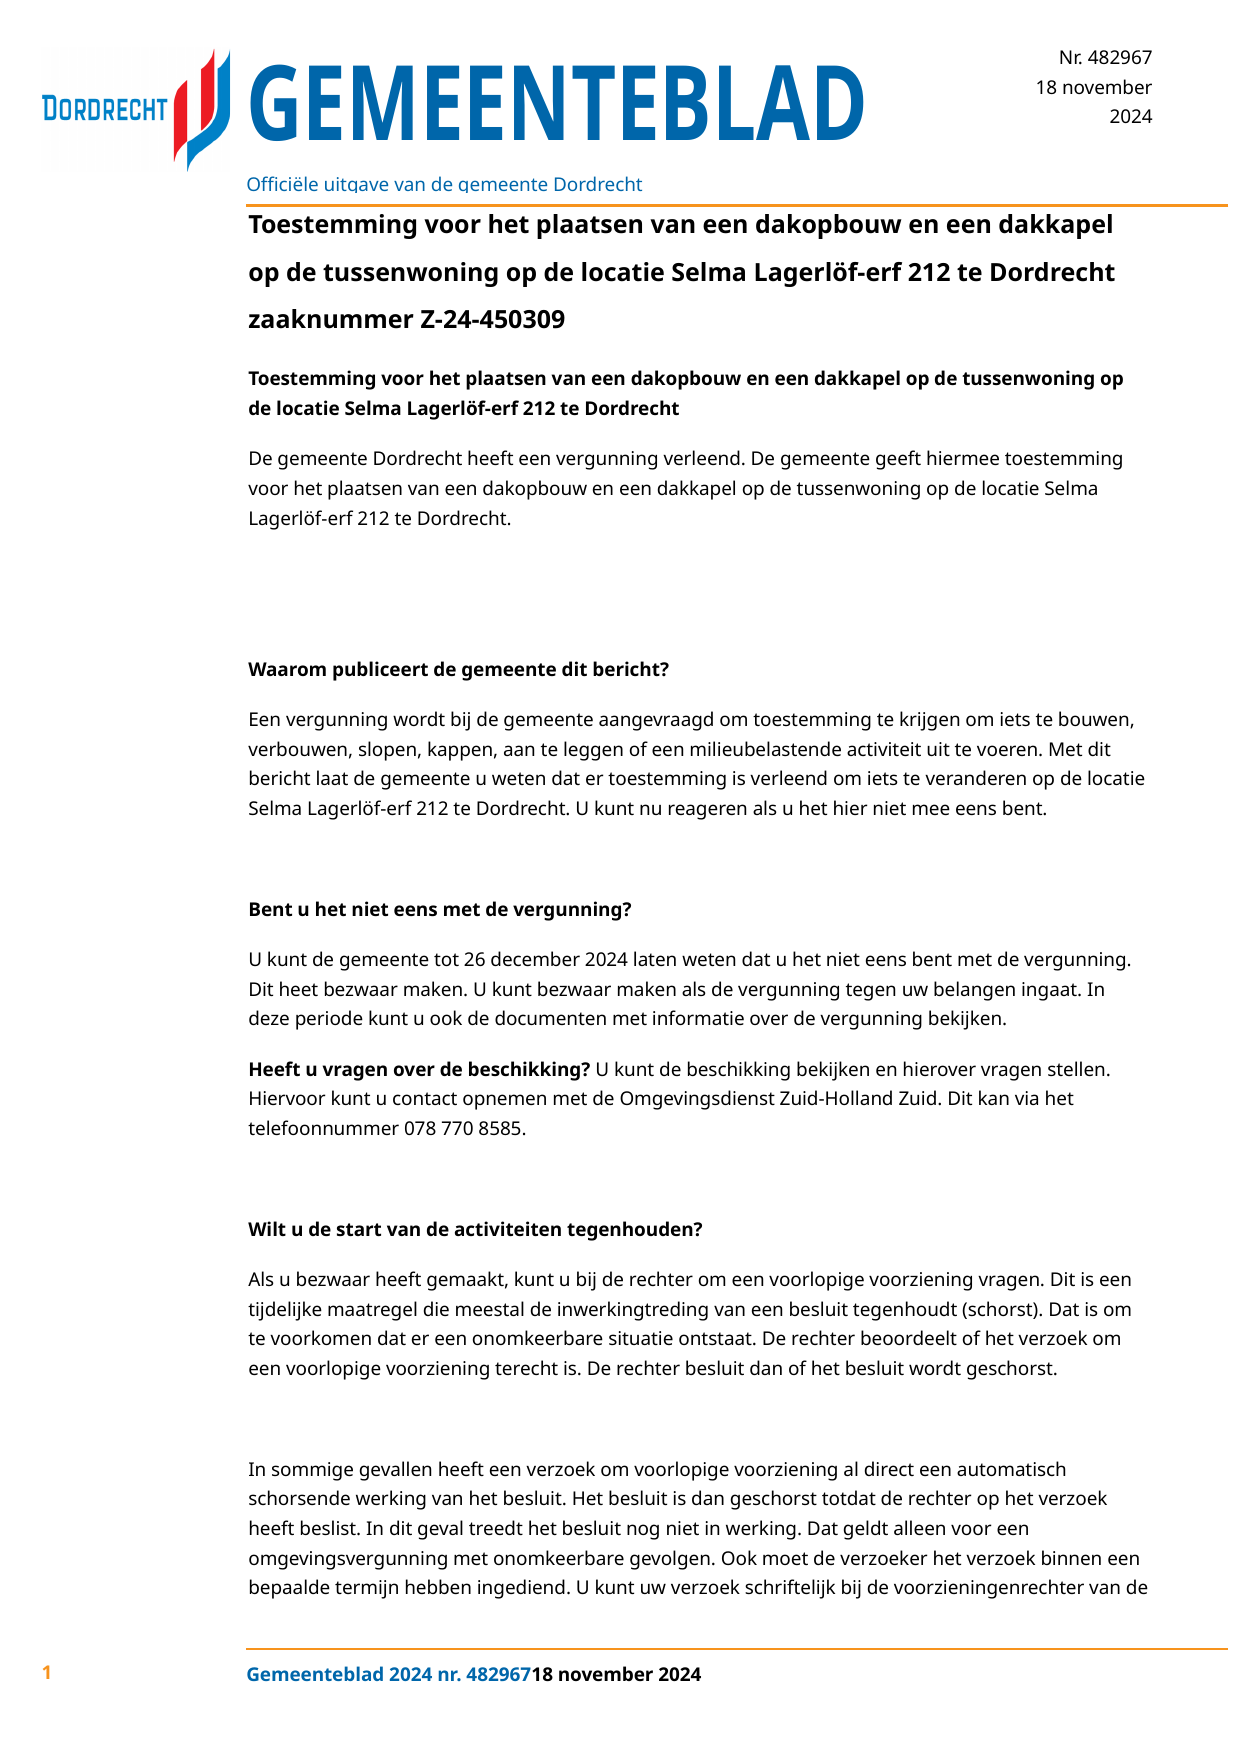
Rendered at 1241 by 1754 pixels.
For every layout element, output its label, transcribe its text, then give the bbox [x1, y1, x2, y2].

text In sommige gevallen heeft een verzoek om voorlopige voorziening al direct een automatisch schorsende werking van het besluit. Het besluit is dan geschorst totdat de rechter op het verzoek heeft beslist. In dit geval treedt het besluit nog niet in werking. Dat geldt alleen voor een omgevingsvergunning met onomkeerbare gevolgen. Ook moet de verzoeker het verzoek binnen een bepaalde termijn hebben ingediend. U kunt uw verzoek schriftelijk bij de voorzieningenrechter van de [248, 1456, 1152, 1600]
text Toestemming voor het plaatsen van een dakopbouw en een dakkapel op de tussenwoning op de locatie Selma Lagerlöf-erf 212 te Dordrecht zaaknummer Z-24-450309 [248, 207, 1152, 336]
text Als u bezwaar heeft gemaakt, kunt u bij de rechter om een voorlopige voorziening vragen. Dit is een tijdelijke maatregel die meestal de inwerkingtreding van een besluit tegenhoudt (schorst). Dat is om te voorkomen dat er een onomkeerbare situatie ontstaat. De rechter beoordeelt of het verzoek om een voorlopige voorziening terecht is. De rechter besluit dan of het besluit wordt geschorst. [248, 1266, 1152, 1381]
text U kunt de gemeente tot 26 december 2024 laten weten dat u het niet eens bent met de vergunning. Dit heet bezwaar maken. U kunt bezwaar maken als de vergunning tegen uw belangen ingaat. In deze periode kunt u ook de documenten met informatie over de vergunning bekijken. [248, 946, 1152, 1031]
text Waarom publiceert de gemeente dit bericht? [248, 656, 1152, 682]
text Toestemming voor het plaatsen van een dakopbouw en een dakkapel op de tussenwoning op de locatie Selma Lagerlöf-erf 212 te Dordrecht [248, 366, 1152, 421]
text De gemeente Dordrecht heeft een vergunning verleend. De gemeente geeft hiermee toestemming voor het plaatsen van een dakopbouw en een dakkapel op de tussenwoning op de locatie Selma Lagerlöf-erf 212 te Dordrecht. [248, 446, 1152, 530]
picture [41, 47, 231, 172]
text Bent u het niet eens met de vergunning? [248, 896, 1152, 922]
text Wilt u de start van de activiteiten tegenhouden? [248, 1216, 1152, 1242]
text Heeft u vragen over de beschikking? U kunt de beschikking bekijken en hierover vragen stellen. Hiervoor kunt u contact opnemen met de Omgevingsdienst Zuid-Holland Zuid. Dit kan via het telefoonnummer 078 770 8585. [248, 1056, 1152, 1141]
text Een vergunning wordt bij de gemeente aangevraagd om toestemming te krijgen om iets te bouwen, verbouwen, slopen, kappen, aan te leggen of een milieubelastende activiteit uit te voeren. Met dit bericht laat de gemeente u weten dat er toestemming is verleend om iets te veranderen op de locatie Selma Lagerlöf-erf 212 te Dordrecht. U kunt nu reageren als u het hier niet mee eens bent. [248, 706, 1152, 821]
